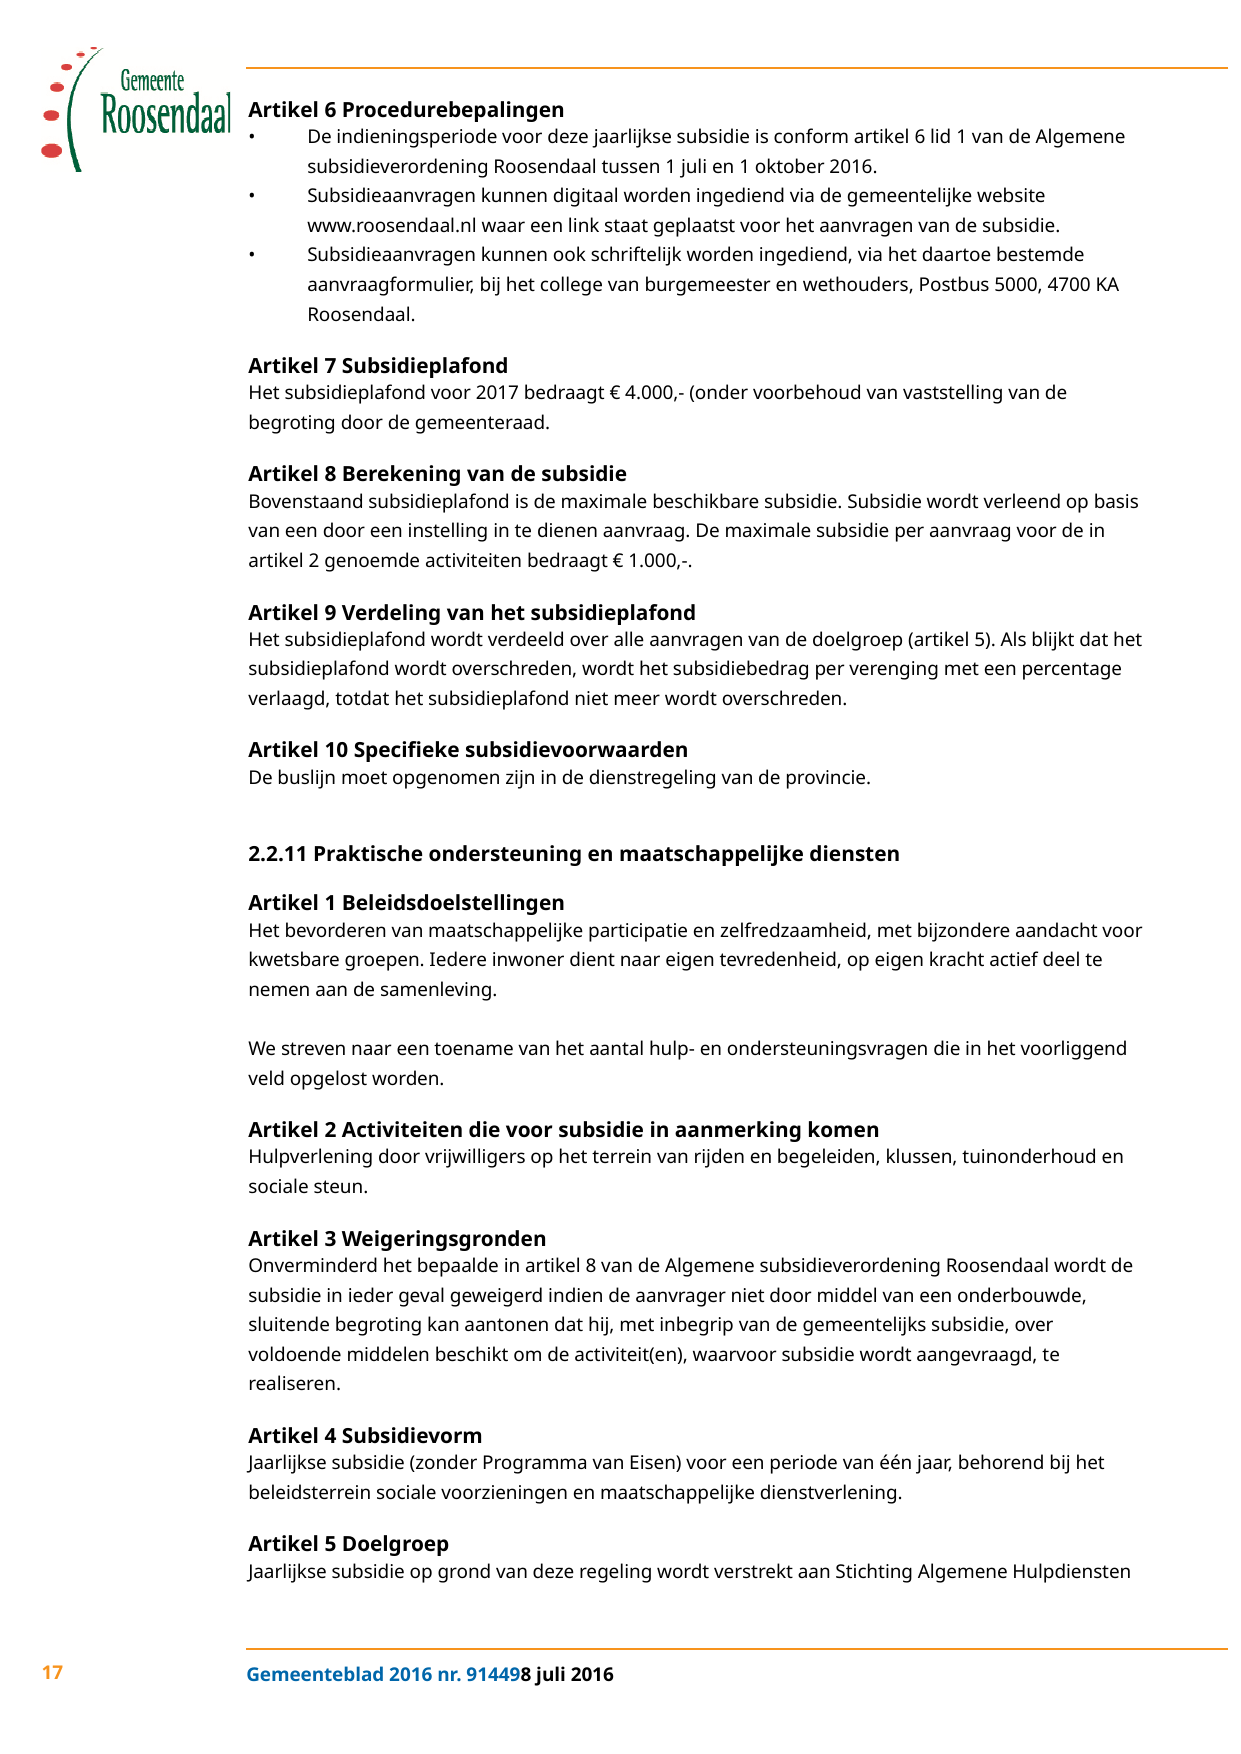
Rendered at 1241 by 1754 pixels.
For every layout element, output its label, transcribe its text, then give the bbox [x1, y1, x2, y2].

picture [41, 47, 231, 172]
text Het subsidieplafond voor 2017 bedraagt € 4.000,- (onder voorbehoud van vaststelling van de begroting door de gemeenteraad. [248, 379, 1152, 435]
text Onverminderd het bepaalde in artikel 8 van de Algemene subsidieverordening Roosendaal wordt de subsidie in ieder geval geweigerd indien de aanvrager niet door middel van een onderbouwde, sluitende begroting kan aantonen dat hij, met inbegrip van de gemeentelijks subsidie, over voldoende middelen beschikt om de activiteit(en), waarvoor subsidie wordt aangevraagd, te realiseren. [248, 1252, 1152, 1396]
list Subsidieaanvragen kunnen digitaal worden ingediend via de gemeentelijke website www.roosendaal.nl waar een link staat geplaatst voor het aanvragen van de subsidie. [248, 182, 1152, 238]
text We streven naar een toename van het aantal hulp- en ondersteuningsvragen die in het voorliggend veld opgelost worden. [248, 1035, 1152, 1091]
text Het subsidieplafond wordt verdeeld over alle aanvragen van de doelgroep (artikel 5). Als blijkt dat het subsidieplafond wordt overschreden, wordt het subsidiebedrag per verenging met een percentage verlaagd, totdat het subsidieplafond niet meer wordt overschreden. [248, 626, 1152, 711]
list Subsidieaanvragen kunnen ook schriftelijk worden ingediend, via het daartoe bestemde aanvraagformulier, bij het college van burgemeester en wethouders, Postbus 5000, 4700 KA Roosendaal. [248, 242, 1152, 326]
text Artikel 5 Doelgroep [248, 1529, 1152, 1558]
text 2.2.11 Praktische ondersteuning en maatschappelijke diensten [248, 839, 1152, 868]
text Bovenstaand subsidieplafond is de maximale beschikbare subsidie. Subsidie wordt verleend op basis van een door een instelling in te dienen aanvraag. De maximale subsidie per aanvraag voor de in artikel 2 genoemde activiteiten bedraagt € 1.000,-. [248, 488, 1152, 573]
text Artikel 6 Procedurebepalingen [248, 95, 1152, 123]
text De buslijn moet opgenomen zijn in de dienstregeling van de provincie. [248, 764, 1152, 790]
text Het bevorderen van maatschappelijke participatie en zelfredzaamheid, met bijzondere aandacht voor kwetsbare groepen. Iedere inwoner dient naar eigen tevredenheid, op eigen kracht actief deel te nemen aan de samenleving. [248, 917, 1152, 1002]
text Artikel 10 Specifieke subsidievoorwaarden [248, 736, 1152, 764]
text Hulpverlening door vrijwilligers op het terrein van rijden en begeleiden, klussen, tuinonderhoud en sociale steun. [248, 1144, 1152, 1199]
text Artikel 3 Weigeringsgronden [248, 1224, 1152, 1252]
list De indieningsperiode voor deze jaarlijkse subsidie is conform artikel 6 lid 1 van de Algemene subsidieverordening Roosendaal tussen 1 juli en 1 oktober 2016. [248, 123, 1152, 178]
text Jaarlijkse subsidie (zonder Programma van Eisen) voor een periode van één jaar, behorend bij het beleidsterrein sociale voorzieningen en maatschappelijke dienstverlening. [248, 1449, 1152, 1505]
text Artikel 4 Subsidievorm [248, 1421, 1152, 1449]
text Artikel 8 Berekening van de subsidie [248, 459, 1152, 488]
text Artikel 7 Subsidieplafond [248, 351, 1152, 379]
text Artikel 1 Beleidsdoelstellingen [248, 888, 1152, 917]
text Artikel 2 Activiteiten die voor subsidie in aanmerking komen [248, 1115, 1152, 1144]
text Jaarlijkse subsidie op grond van deze regeling wordt verstrekt aan Stichting Algemene Hulpdiensten [248, 1558, 1152, 1583]
text Artikel 9 Verdeling van het subsidieplafond [248, 598, 1152, 626]
